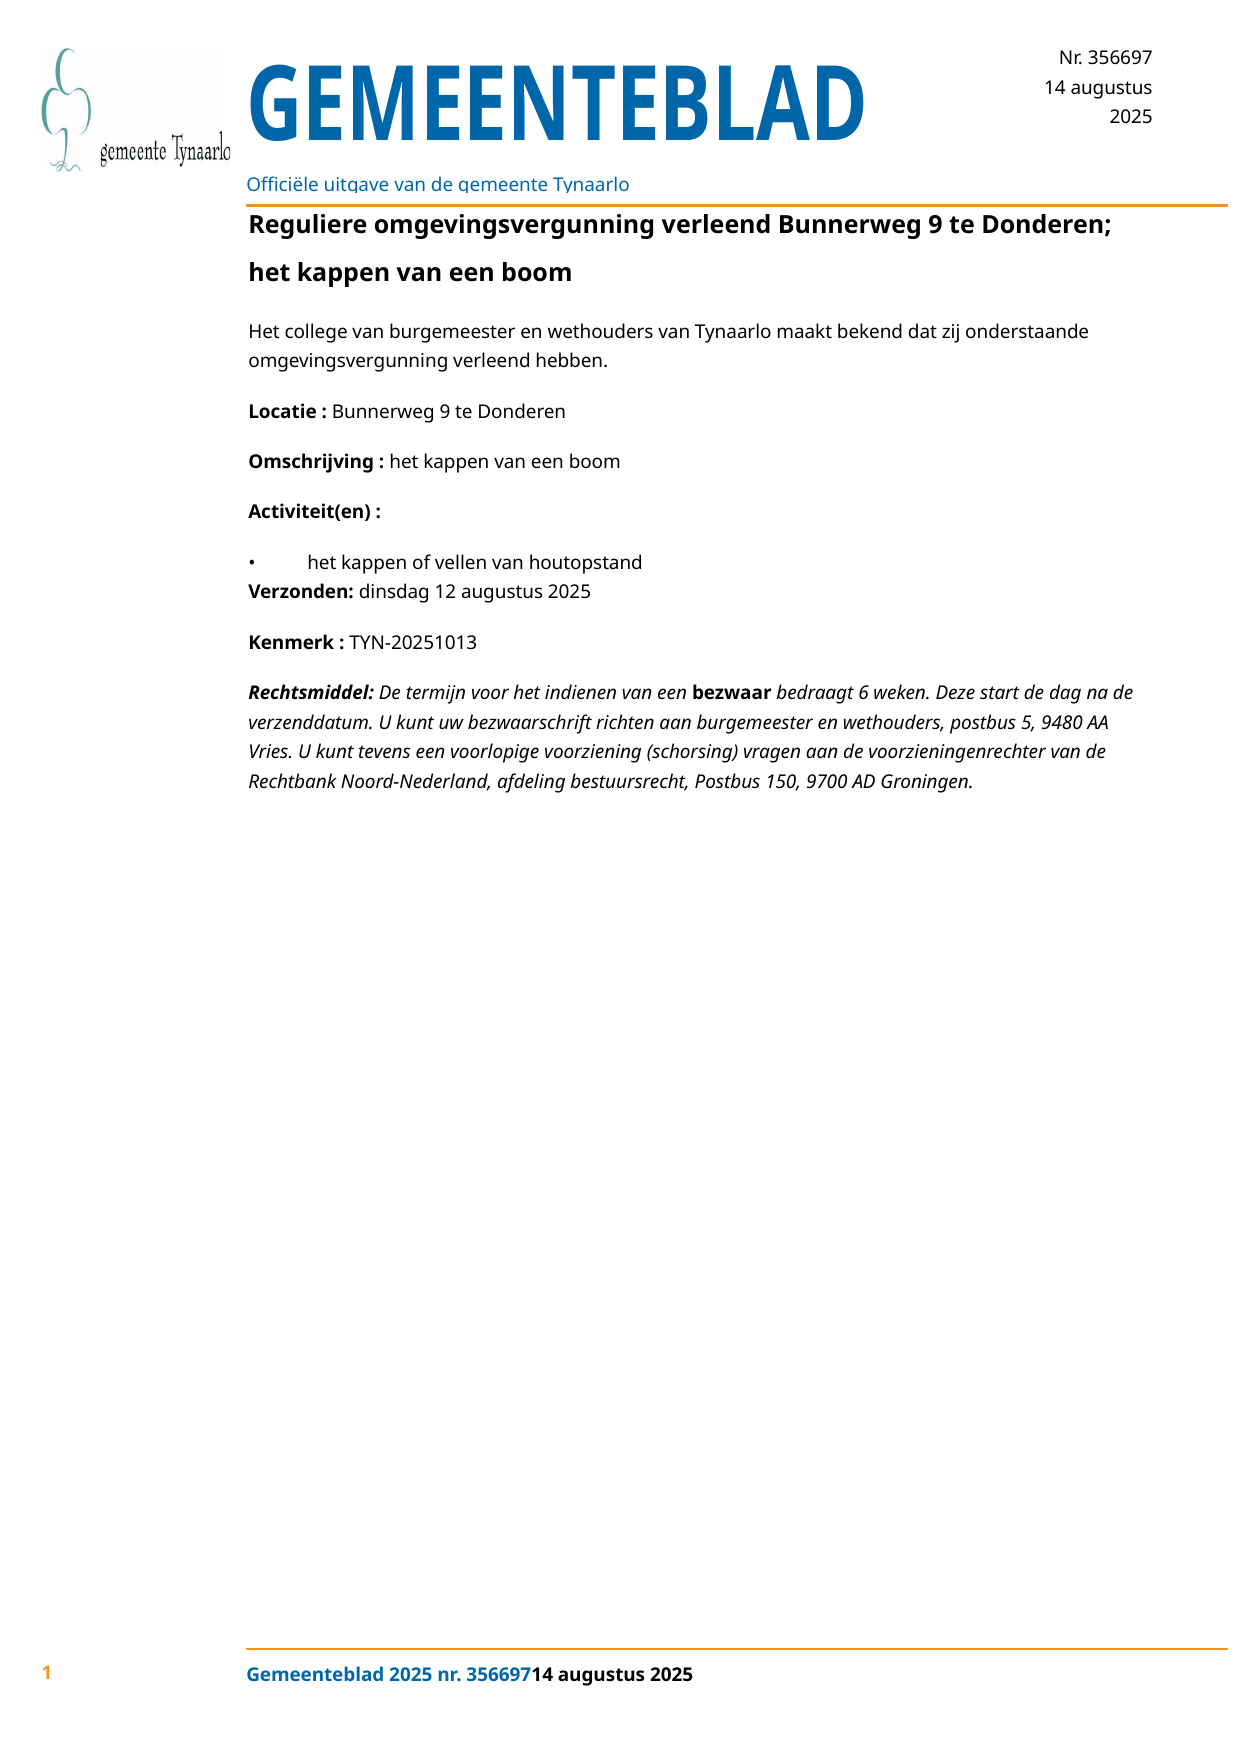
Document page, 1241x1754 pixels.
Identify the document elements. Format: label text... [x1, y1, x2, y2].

text Activiteit(en) : [248, 499, 1152, 524]
text Kenmerk : TYN-20251013 [248, 629, 1152, 655]
text Het college van burgemeester en wethouders van Tynaarlo maakt bekend dat zij onderstaande omgevingsvergunning verleend hebben. [248, 318, 1152, 373]
text Reguliere omgevingsvergunning verleend Bunnerweg 9 te Donderen; het kappen van een boom [248, 207, 1152, 288]
text Rechtsmiddel: De termijn voor het indienen van een bezwaar bedraagt 6 weken. Deze start de dag na de verzenddatum. U kunt uw bezwaarschrift richten aan burgemeester en wethouders, postbus 5, 9480 AA Vries. U kunt tevens een voorlopige voorziening (schorsing) vragen aan de voorzieningenrechter van de Rechtbank Noord-Nederland, afdeling bestuursrecht, Postbus 150, 9700 AD Groningen. [248, 679, 1152, 794]
list het kappen of vellen van houtopstand [248, 549, 1152, 575]
text Locatie : Bunnerweg 9 te Donderen [248, 398, 1152, 424]
text Omschrijving : het kappen van een boom [248, 448, 1152, 474]
text Verzonden: dinsdag 12 augustus 2025 [248, 579, 1152, 604]
picture [41, 47, 231, 172]
